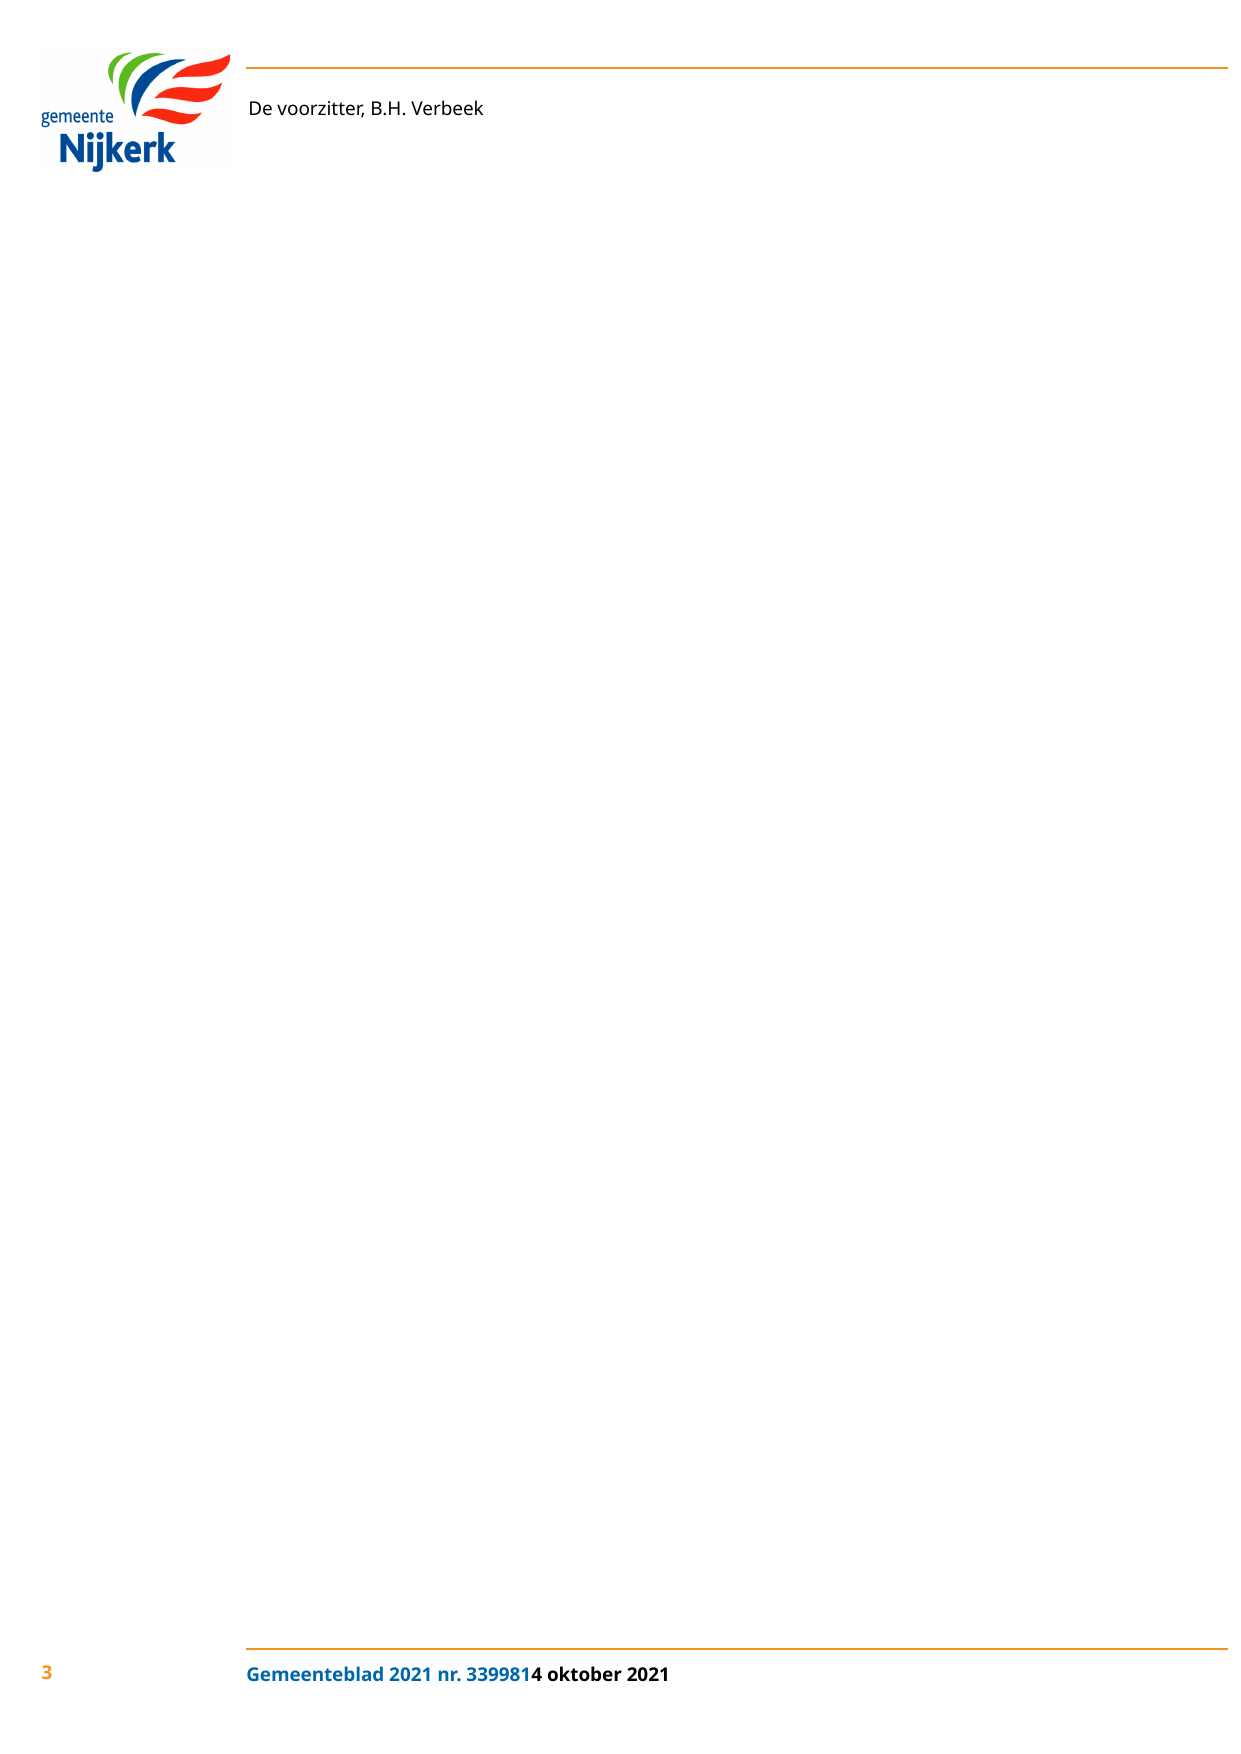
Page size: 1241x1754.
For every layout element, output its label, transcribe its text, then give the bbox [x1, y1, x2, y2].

picture [41, 47, 231, 172]
text De voorzitter, B.H. Verbeek [248, 95, 1152, 121]
